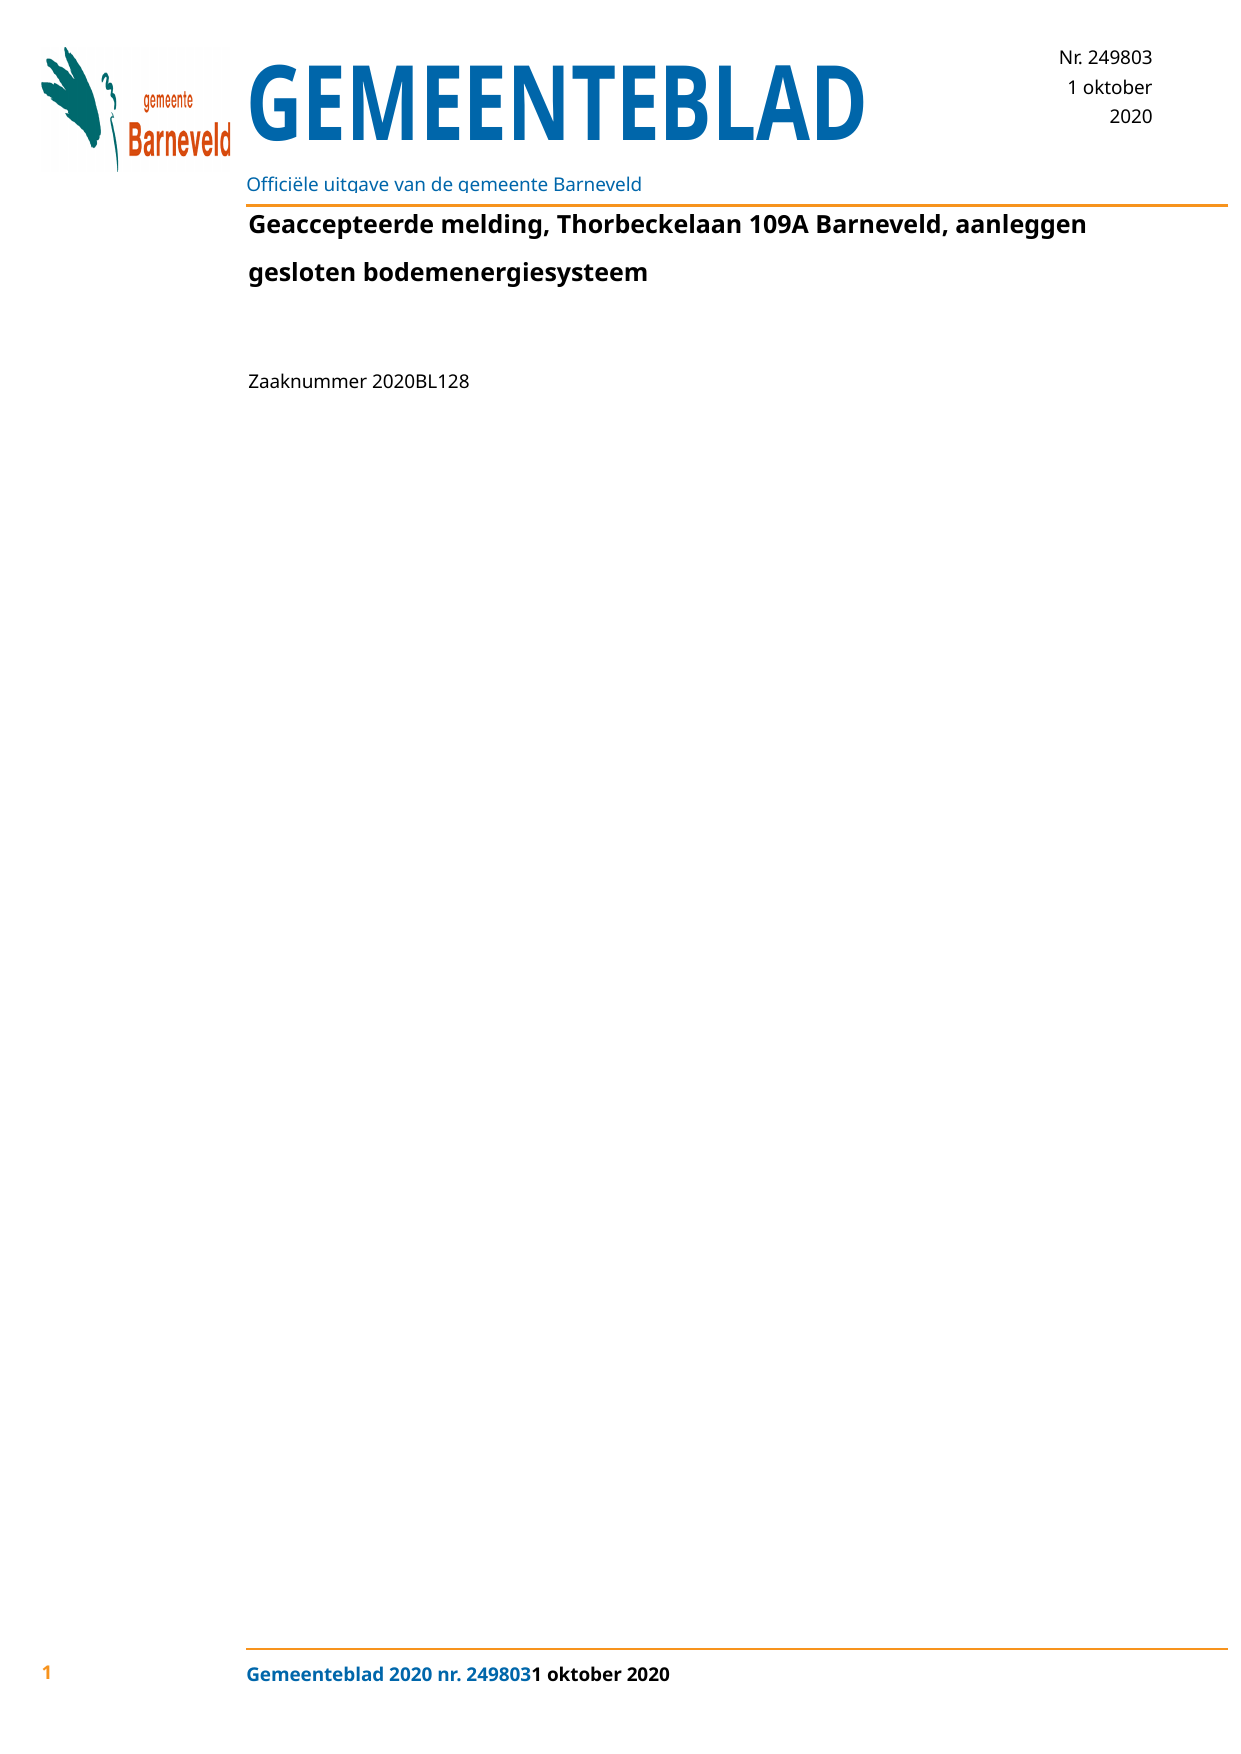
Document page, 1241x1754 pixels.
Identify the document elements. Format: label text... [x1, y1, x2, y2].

text Zaaknummer 2020BL128 [248, 368, 1152, 394]
picture [41, 47, 231, 172]
text Geaccepteerde melding, Thorbeckelaan 109A Barneveld, aanleggen gesloten bodemenergiesysteem [248, 207, 1152, 288]
